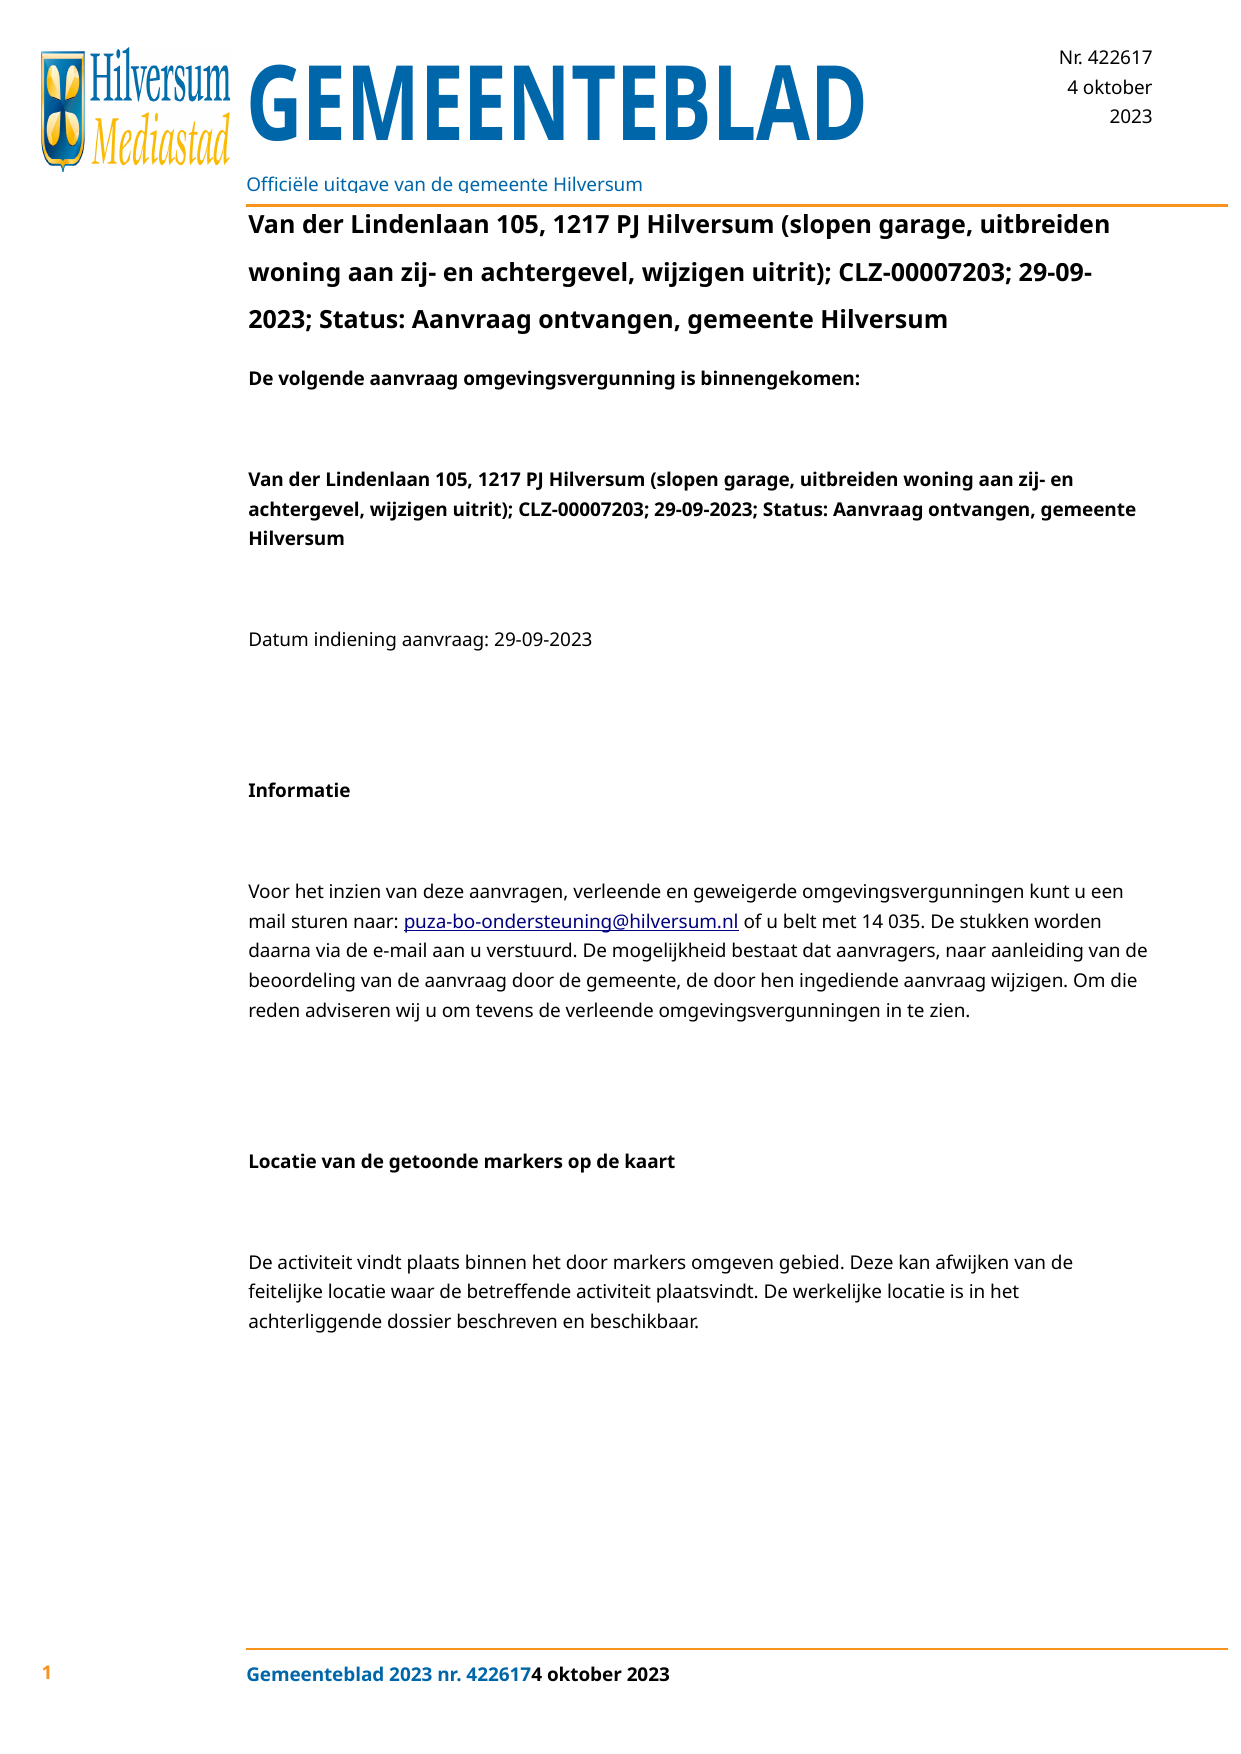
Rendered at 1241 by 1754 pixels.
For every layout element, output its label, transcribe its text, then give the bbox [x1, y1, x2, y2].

text De activiteit vindt plaats binnen het door markers omgeven gebied. Deze kan afwijken van de feitelijke locatie waar de betreffende activiteit plaatsvindt. De werkelijke locatie is in het achterliggende dossier beschreven en beschikbaar. [248, 1249, 1152, 1334]
text Voor het inzien van deze aanvragen, verleende en geweigerde omgevingsvergunningen kunt u een mail sturen naar: puza-bo-ondersteuning@hilversum.nl of u belt met 14 035. De stukken worden daarna via de e-mail aan u verstuurd. De mogelijkheid bestaat dat aanvragers, naar aanleiding van de beoordeling van de aanvraag door de gemeente, de door hen ingediende aanvraag wijzigen. Om die reden adviseren wij u om tevens de verleende omgevingsvergunningen in te zien. [248, 878, 1152, 1022]
text Van der Lindenlaan 105, 1217 PJ Hilversum (slopen garage, uitbreiden woning aan zij- en achtergevel, wijzigen uitrit); CLZ-00007203; 29-09-2023; Status: Aanvraag ontvangen, gemeente Hilversum [248, 466, 1152, 551]
text Informatie [248, 778, 1152, 803]
text Van der Lindenlaan 105, 1217 PJ Hilversum (slopen garage, uitbreiden woning aan zij- en achtergevel, wijzigen uitrit); CLZ-00007203; 29-09-2023; Status: Aanvraag ontvangen, gemeente Hilversum [248, 207, 1152, 336]
text Datum indiening aanvraag: 29-09-2023 [248, 626, 1152, 652]
picture [41, 47, 231, 172]
text De volgende aanvraag omgevingsvergunning is binnengekomen: [248, 366, 1152, 391]
text Locatie van de getoonde markers op de kaart [248, 1148, 1152, 1174]
